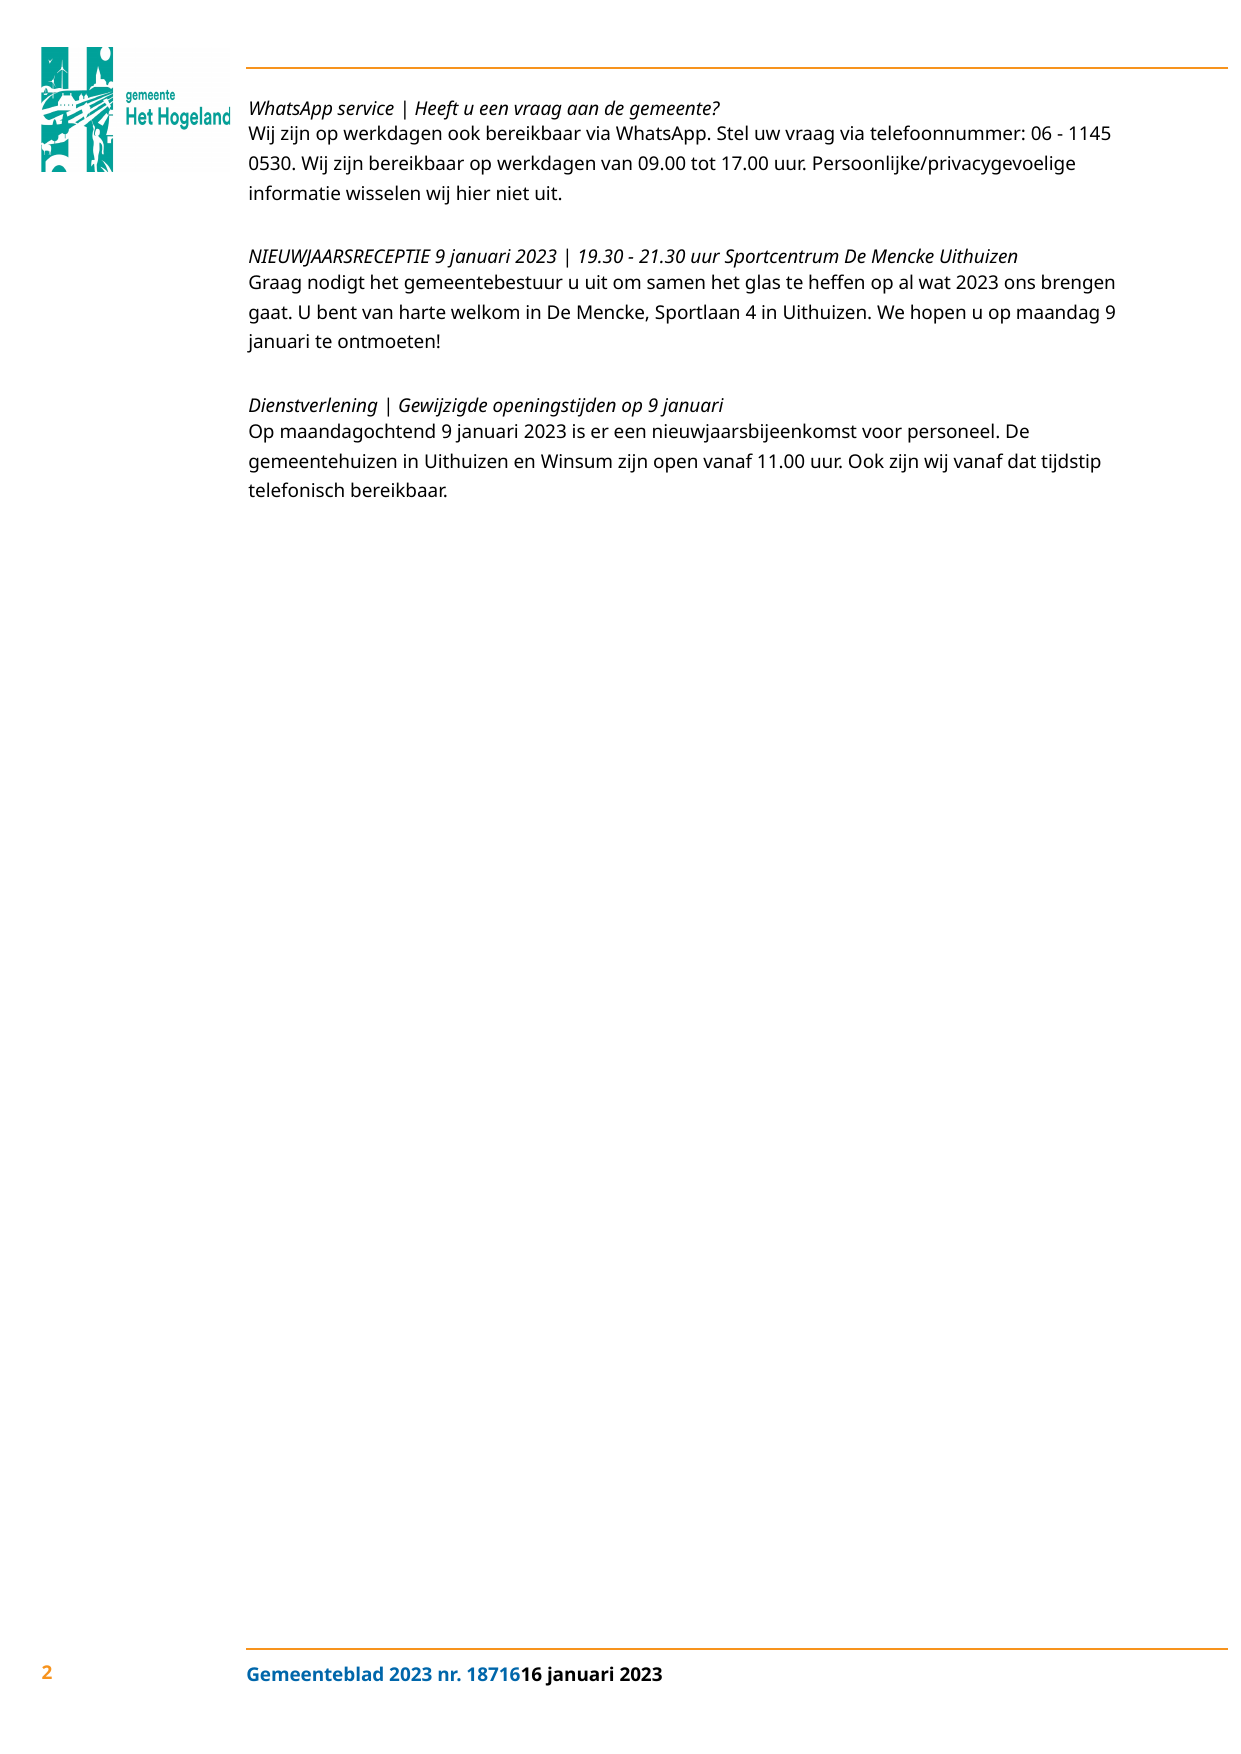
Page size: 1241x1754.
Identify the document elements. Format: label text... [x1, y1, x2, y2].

text Wij zijn op werkdagen ook bereikbaar via WhatsApp. Stel uw vraag via telefoonnummer: 06 - 1145 0530. Wij zijn bereikbaar op werkdagen van 09.00 tot 17.00 uur. Persoonlijke/privacygevoelige informatie wisselen wij hier niet uit. [248, 121, 1152, 205]
text Op maandagochtend 9 januari 2023 is er een nieuwjaarsbijeenkomst voor personeel. De gemeentehuizen in Uithuizen en Winsum zijn open vanaf 11.00 uur. Ook zijn wij vanaf dat tijdstip telefonisch bereikbaar. [248, 418, 1152, 503]
text WhatsApp service | Heeft u een vraag aan de gemeente? [248, 95, 1152, 121]
text NIEUWJAARSRECEPTIE 9 januari 2023 | 19.30 - 21.30 uur Sportcentrum De Mencke Uithuizen [248, 244, 1152, 269]
text Dienstverlening | Gewijzigde openingstijden op 9 januari [248, 392, 1152, 418]
text Graag nodigt het gemeentebestuur u uit om samen het glas te heffen op al wat 2023 ons brengen gaat. U bent van harte welkom in De Mencke, Sportlaan 4 in Uithuizen. We hopen u op maandag 9 januari te ontmoeten! [248, 269, 1152, 354]
picture [41, 47, 231, 172]
